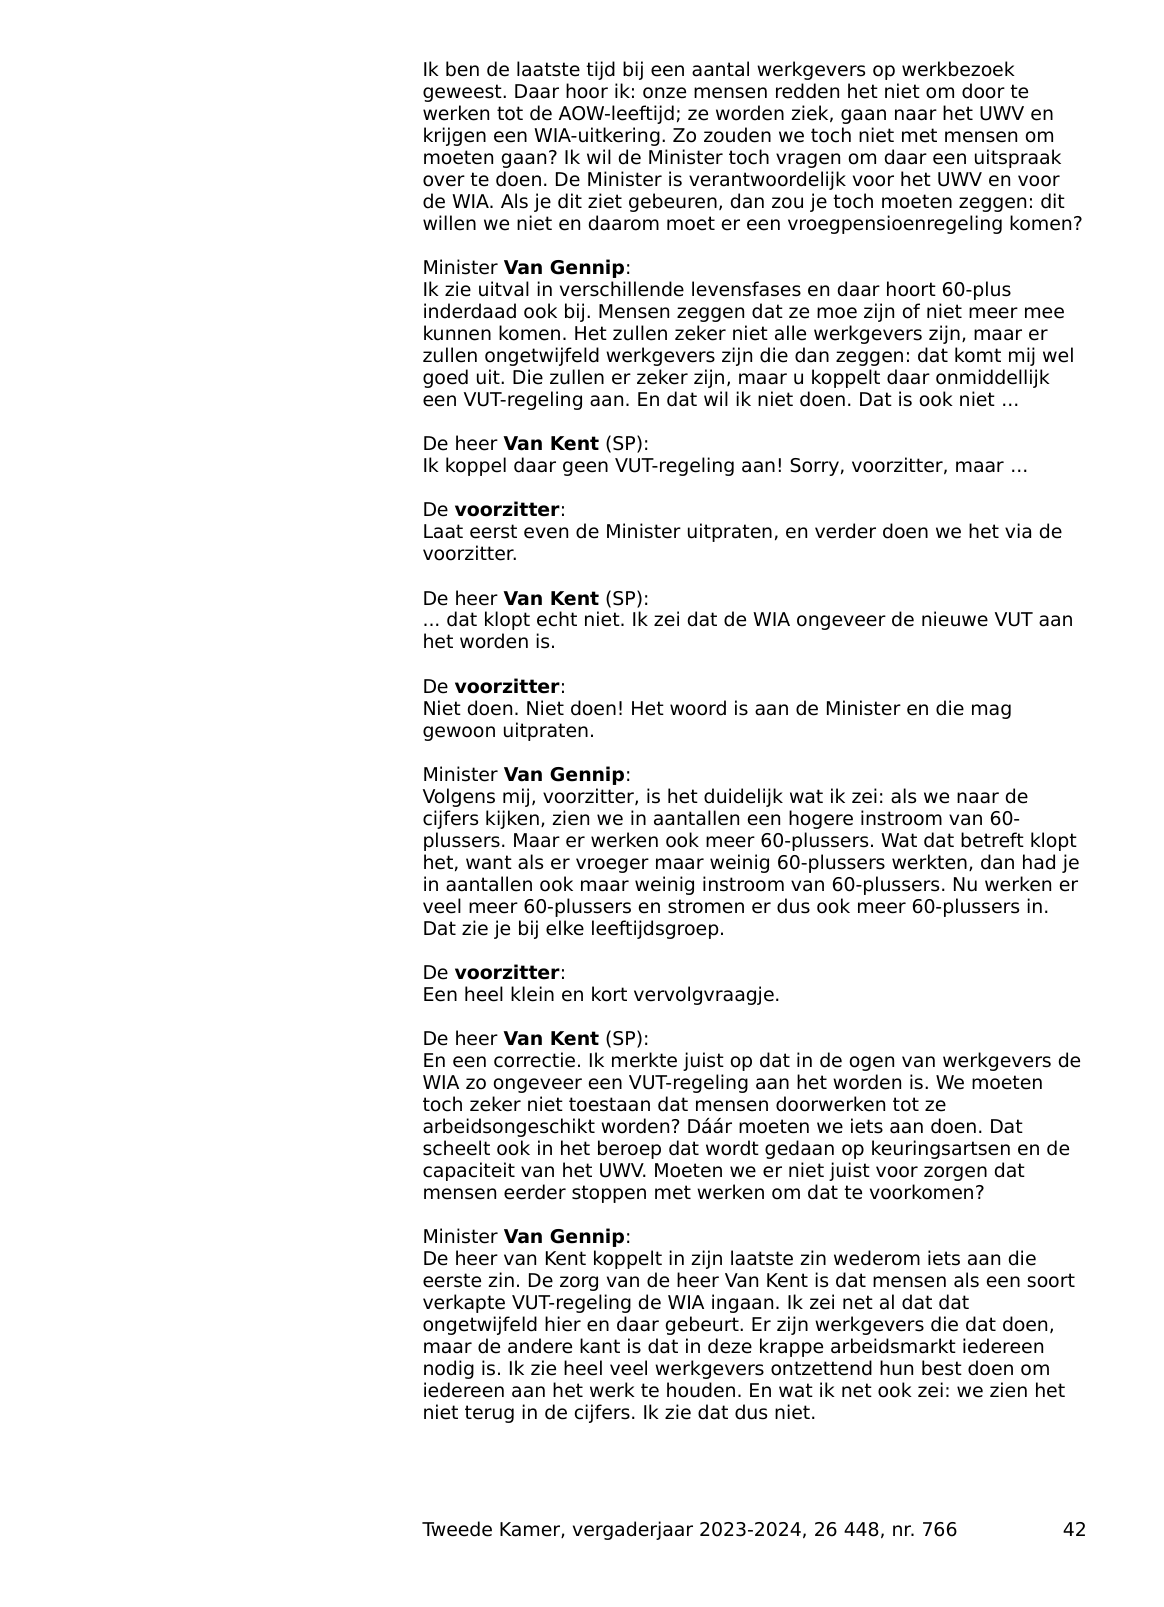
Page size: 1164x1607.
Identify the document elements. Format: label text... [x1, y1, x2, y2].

text En een correctie. Ik merkte juist op dat in de ogen van werkgevers de WIA zo ongeveer een VUT-regeling aan het worden is. We moeten toch zeker niet toestaan dat mensen doorwerken tot ze arbeidsongeschikt worden? Dáár moeten we iets aan doen. Dat scheelt ook in het beroep dat wordt gedaan op keuringsartsen en de capaciteit van het UWV. Moeten we er niet juist voor zorgen dat mensen eerder stoppen met werken om dat te voorkomen? [422, 1050, 1087, 1204]
text Ik ben de laatste tijd bij een aantal werkgevers op werkbezoek geweest. Daar hoor ik: onze mensen redden het niet om door te werken tot de AOW-leeftijd; ze worden ziek, gaan naar het UWV en krijgen een WIA-uitkering. Zo zouden we toch niet met mensen om moeten gaan? Ik wil de Minister toch vragen om daar een uitspraak over te doen. De Minister is verantwoordelijk voor het UWV en voor de WIA. Als je dit ziet gebeuren, dan zou je toch moeten zeggen: dit willen we niet en daarom moet er een vroegpensioenregeling komen? [422, 59, 1087, 235]
text De voorzitter: [422, 499, 1087, 521]
text De voorzitter: [422, 676, 1087, 697]
text Minister Van Gennip: [422, 1226, 1087, 1248]
text Een heel klein en kort vervolgvraagje. [422, 984, 1087, 1006]
text Laat eerst even de Minister uitpraten, en verder doen we het via de voorzitter. [422, 521, 1087, 565]
text Ik koppel daar geen VUT-regeling aan! Sorry, voorzitter, maar ... [422, 455, 1087, 477]
text Volgens mij, voorzitter, is het duidelijk wat ik zei: als we naar de cijfers kijken, zien we in aantallen een hogere instroom van 60-plussers. Maar er werken ook meer 60-plussers. Wat dat betreft klopt het, want als er vroeger maar weinig 60-plussers werkten, dan had je in aantallen ook maar weinig instroom van 60-plussers. Nu werken er veel meer 60-plussers en stromen er dus ook meer 60-plussers in. Dat zie je bij elke leeftijdsgroep. [422, 786, 1087, 939]
text Minister Van Gennip: [422, 257, 1087, 279]
text ... dat klopt echt niet. Ik zei dat de WIA ongeveer de nieuwe VUT aan het worden is. [422, 609, 1087, 653]
text De heer Van Kent (SP): [422, 587, 1087, 609]
text De heer van Kent koppelt in zijn laatste zin wederom iets aan die eerste zin. De zorg van de heer Van Kent is dat mensen als een soort verkapte VUT-regeling de WIA ingaan. Ik zei net al dat dat ongetwijfeld hier en daar gebeurt. Er zijn werkgevers die dat doen, maar de andere kant is dat in deze krappe arbeidsmarkt iedereen nodig is. Ik zie heel veel werkgevers ontzettend hun best doen om iedereen aan het werk te houden. En wat ik net ook zei: we zien het niet terug in de cijfers. Ik zie dat dus niet. [422, 1248, 1087, 1424]
text Niet doen. Niet doen! Het woord is aan de Minister en die mag gewoon uitpraten. [422, 697, 1087, 741]
text Minister Van Gennip: [422, 764, 1087, 786]
text De voorzitter: [422, 962, 1087, 984]
text De heer Van Kent (SP): [422, 433, 1087, 455]
text Ik zie uitval in verschillende levensfases en daar hoort 60-plus inderdaad ook bij. Mensen zeggen dat ze moe zijn of niet meer mee kunnen komen. Het zullen zeker niet alle werkgevers zijn, maar er zullen ongetwijfeld werkgevers zijn die dan zeggen: dat komt mij wel goed uit. Die zullen er zeker zijn, maar u koppelt daar onmiddellijk een VUT-regeling aan. En dat wil ik niet doen. Dat is ook niet ... [422, 279, 1087, 411]
text De heer Van Kent (SP): [422, 1028, 1087, 1050]
